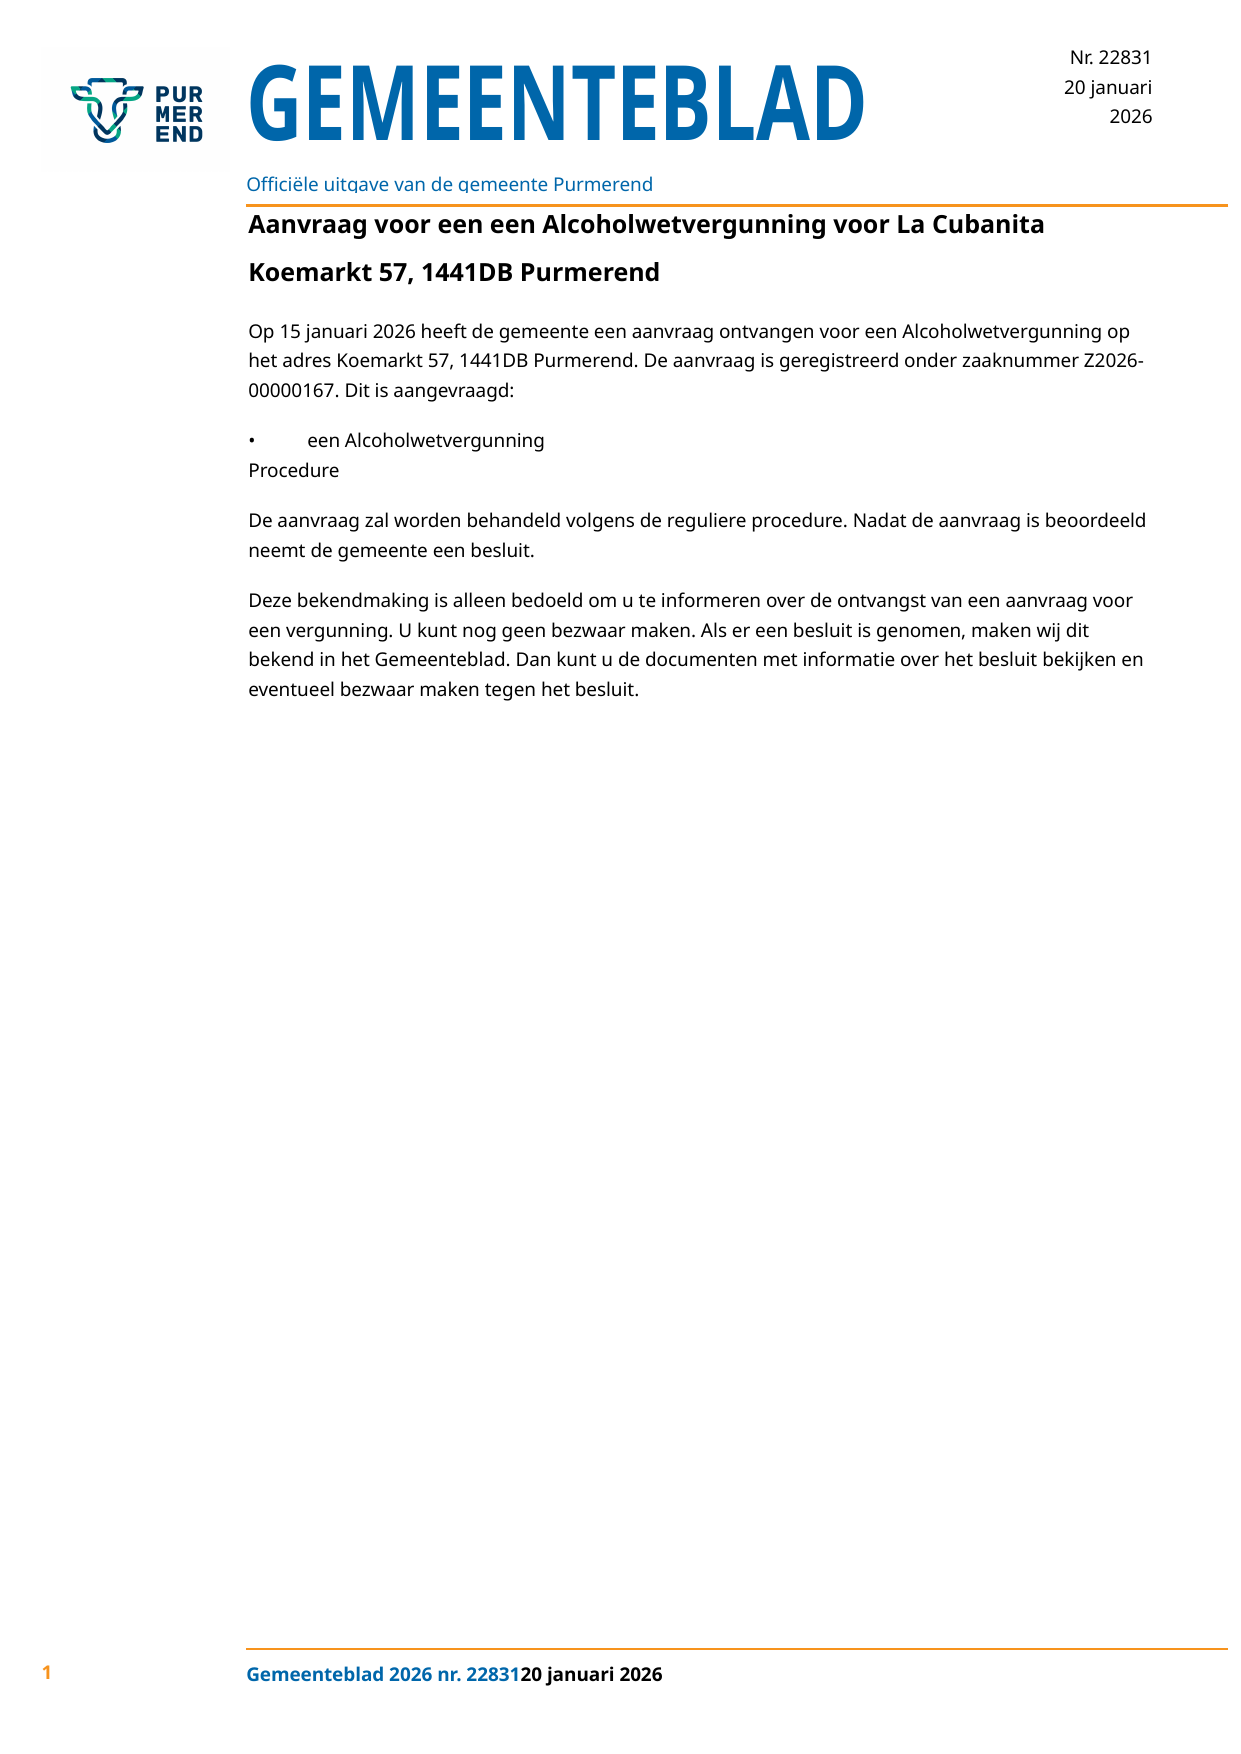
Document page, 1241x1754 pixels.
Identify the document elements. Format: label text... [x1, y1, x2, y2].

list een Alcoholwetvergunning [248, 427, 1152, 453]
picture [41, 47, 231, 172]
text Aanvraag voor een een Alcoholwetvergunning voor La Cubanita Koemarkt 57, 1441DB Purmerend [248, 207, 1152, 288]
text Deze bekendmaking is alleen bedoeld om u te informeren over de ontvangst van een aanvraag voor een vergunning. U kunt nog geen bezwaar maken. Als er een besluit is genomen, maken wij dit bekend in het Gemeenteblad. Dan kunt u de documenten met informatie over het besluit bekijken en eventueel bezwaar maken tegen het besluit. [248, 587, 1152, 702]
text De aanvraag zal worden behandeld volgens de reguliere procedure. Nadat de aanvraag is beoordeeld neemt de gemeente een besluit. [248, 507, 1152, 563]
text Op 15 januari 2026 heeft de gemeente een aanvraag ontvangen voor een Alcoholwetvergunning op het adres Koemarkt 57, 1441DB Purmerend. De aanvraag is geregistreerd onder zaaknummer Z2026-00000167. Dit is aangevraagd: [248, 318, 1152, 403]
text Procedure [248, 457, 1152, 483]
